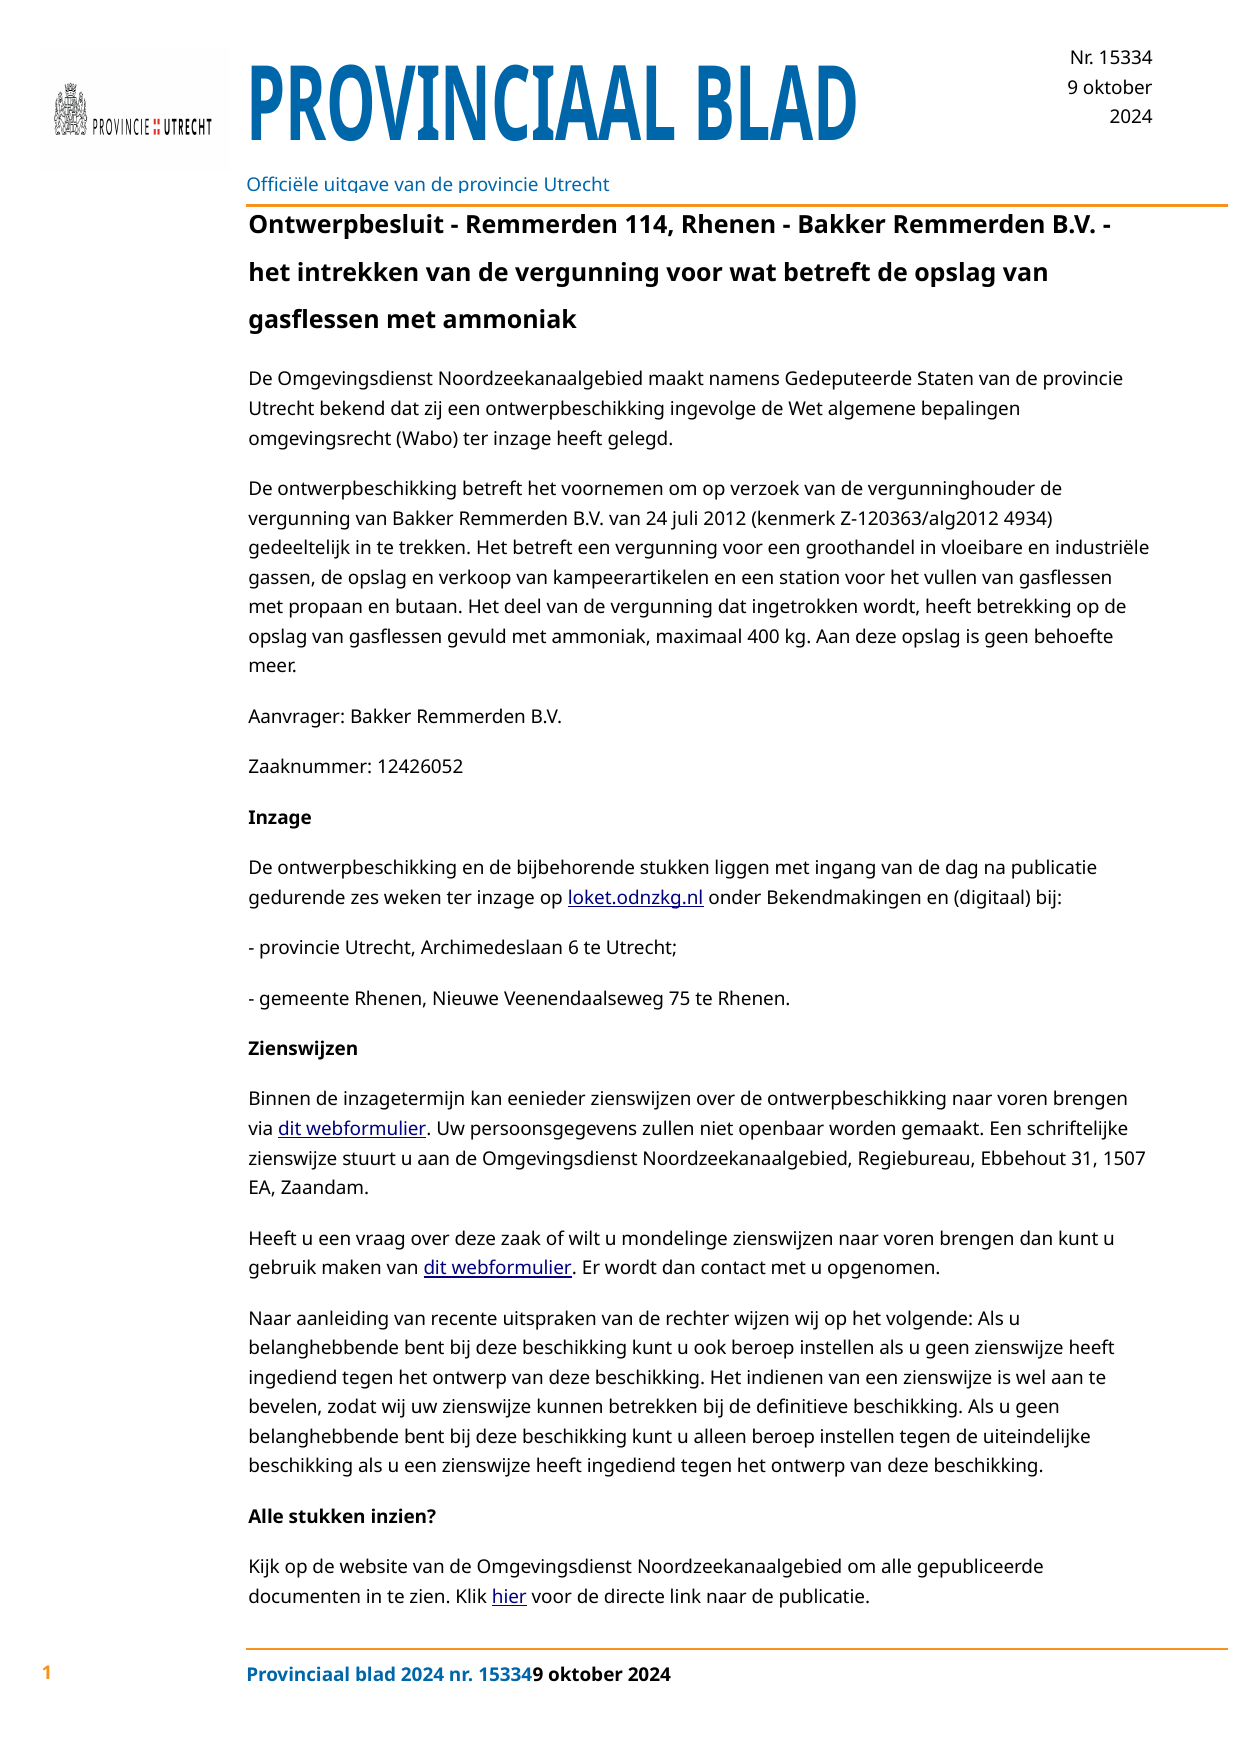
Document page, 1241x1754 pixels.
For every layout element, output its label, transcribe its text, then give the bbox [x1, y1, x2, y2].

text Binnen de inzagetermijn kan eenieder zienswijzen over de ontwerpbeschikking naar voren brengen via dit webformulier. Uw persoonsgegevens zullen niet openbaar worden gemaakt. Een schriftelijke zienswijze stuurt u aan de Omgevingsdienst Noordzeekanaalgebied, Regiebureau, Ebbehout 31, 1507 EA, Zaandam. [248, 1086, 1152, 1200]
text Aanvrager: Bakker Remmerden B.V. [248, 703, 1152, 729]
text De ontwerpbeschikking en de bijbehorende stukken liggen met ingang van de dag na publicatie gedurende zes weken ter inzage op loket.odnzkg.nl onder Bekendmakingen en (digitaal) bij: [248, 854, 1152, 909]
text - gemeente Rhenen, Nieuwe Veenendaalseweg 75 te Rhenen. [248, 985, 1152, 1010]
text Alle stukken inzien? [248, 1503, 1152, 1529]
text Ontwerpbesluit - Remmerden 114, Rhenen - Bakker Remmerden B.V. - het intrekken van de vergunning voor wat betreft de opslag van gasflessen met ammoniak [248, 207, 1152, 336]
text De Omgevingsdienst Noordzeekanaalgebied maakt namens Gedeputeerde Staten van de provincie Utrecht bekend dat zij een ontwerpbeschikking ingevolge de Wet algemene bepalingen omgevingsrecht (Wabo) ter inzage heeft gelegd. [248, 366, 1152, 450]
text Heeft u een vraag over deze zaak of wilt u mondelinge zienswijzen naar voren brengen dan kunt u gebruik maken van dit webformulier. Er wordt dan contact met u opgenomen. [248, 1225, 1152, 1280]
text Naar aanleiding van recente uitspraken van de rechter wijzen wij op het volgende: Als u belanghebbende bent bij deze beschikking kunt u ook beroep instellen als u geen zienswijze heeft ingediend tegen het ontwerp van deze beschikking. Het indienen van een zienswijze is wel aan te bevelen, zodat wij uw zienswijze kunnen betrekken bij de definitieve beschikking. Als u geen belanghebbende bent bij deze beschikking kunt u alleen beroep instellen tegen de uiteindelijke beschikking als u een zienswijze heeft ingediend tegen het ontwerp van deze beschikking. [248, 1305, 1152, 1478]
text Inzage [248, 804, 1152, 829]
text De ontwerpbeschikking betreft het voornemen om op verzoek van de vergunninghouder de vergunning van Bakker Remmerden B.V. van 24 juli 2012 (kenmerk Z-120363/alg2012 4934) gedeeltelijk in te trekken. Het betreft een vergunning voor een groothandel in vloeibare en industriële gassen, de opslag en verkoop van kampeerartikelen en een station voor het vullen van gasflessen met propaan en butaan. Het deel van de vergunning dat ingetrokken wordt, heeft betrekking op de opslag van gasflessen gevuld met ammoniak, maximaal 400 kg. Aan deze opslag is geen behoefte meer. [248, 475, 1152, 678]
text - provincie Utrecht, Archimedeslaan 6 te Utrecht; [248, 934, 1152, 960]
picture [41, 47, 231, 172]
text Kijk op de website van de Omgevingsdienst Noordzeekanaalgebied om alle gepubliceerde documenten in te zien. Klik hier voor de directe link naar de publicatie. [248, 1553, 1152, 1609]
text Zaaknummer: 12426052 [248, 753, 1152, 779]
text Zienswijzen [248, 1035, 1152, 1061]
